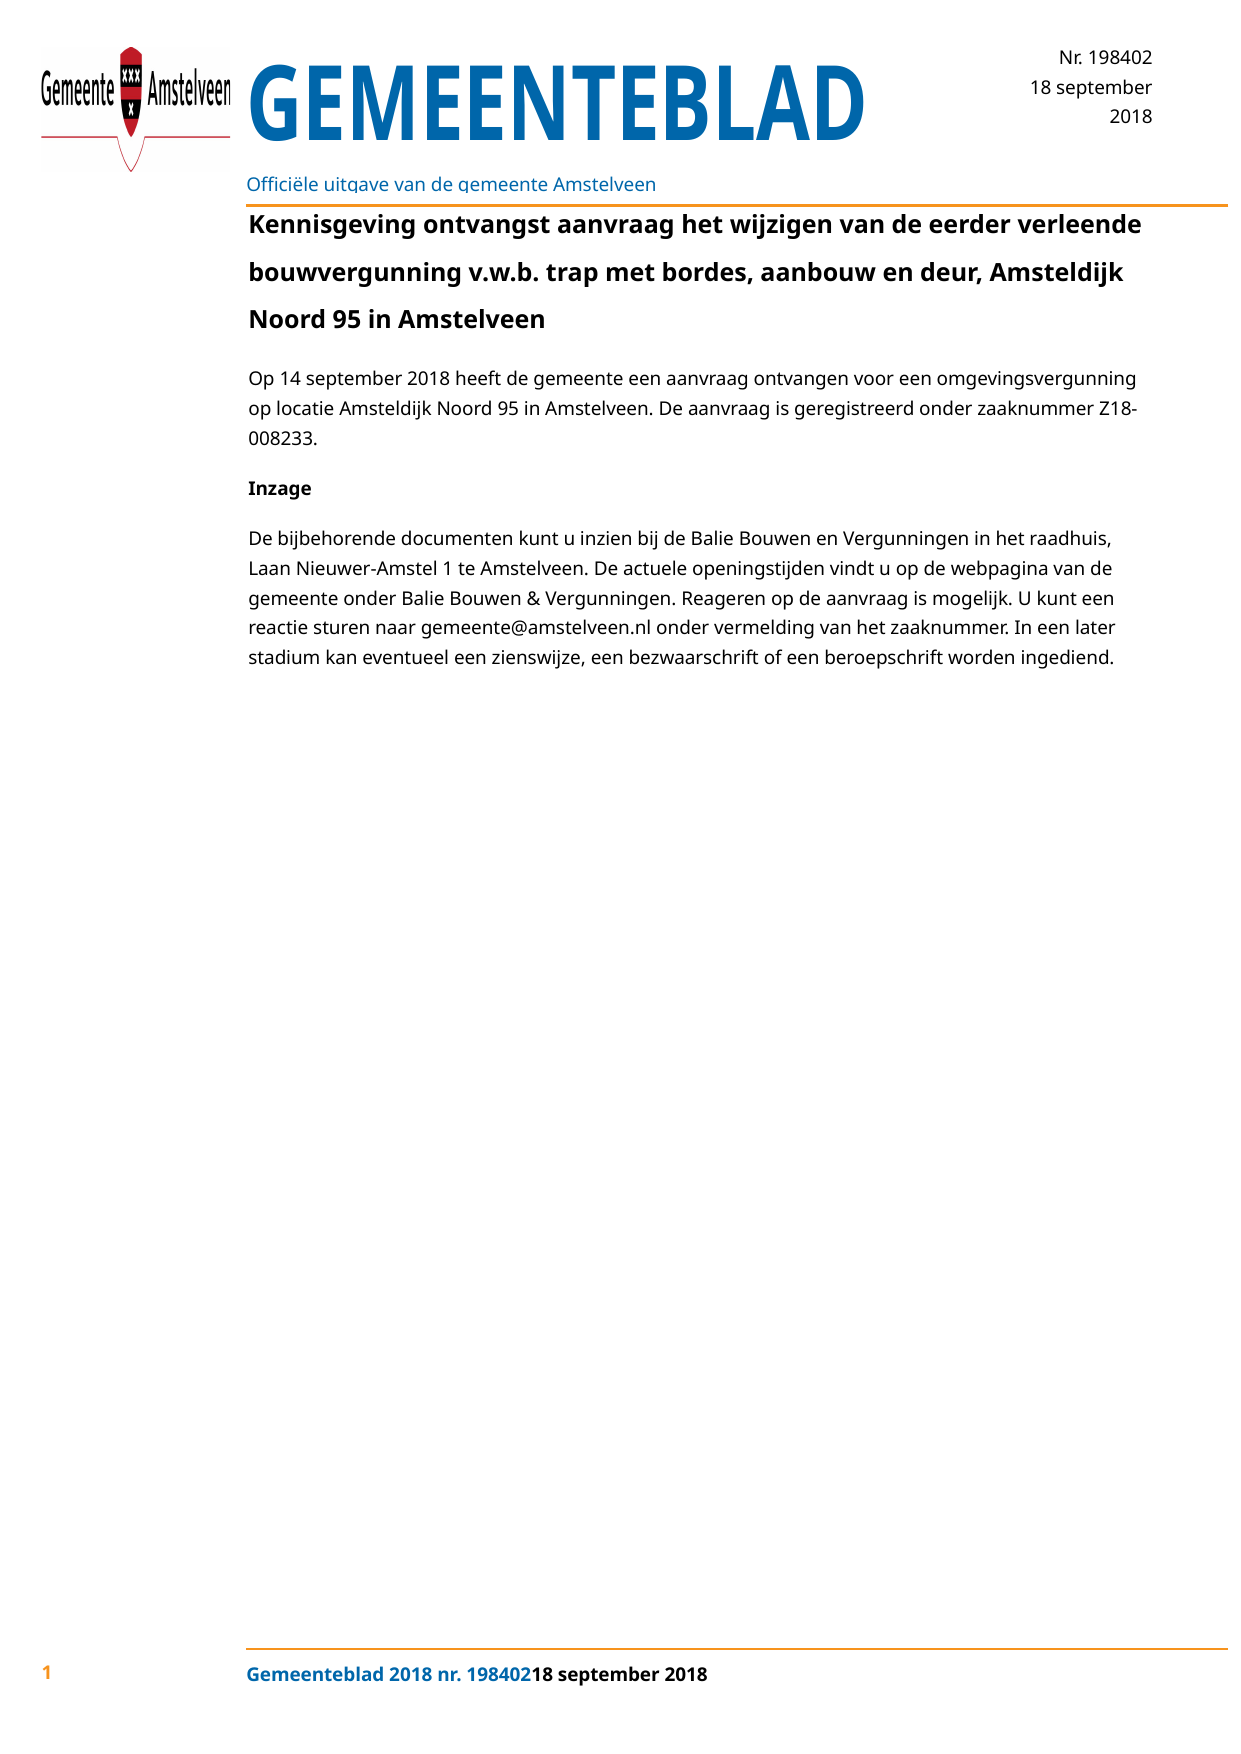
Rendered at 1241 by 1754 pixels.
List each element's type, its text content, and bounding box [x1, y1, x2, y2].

text Kennisgeving ontvangst aanvraag het wijzigen van de eerder verleende bouwvergunning v.w.b. trap met bordes, aanbouw en deur, Amsteldijk Noord 95 in Amstelveen [248, 207, 1152, 336]
text De bijbehorende documenten kunt u inzien bij de Balie Bouwen en Vergunningen in het raadhuis, Laan Nieuwer-Amstel 1 te Amstelveen. De actuele openingstijden vindt u op de webpagina van de gemeente onder Balie Bouwen & Vergunningen. Reageren op de aanvraag is mogelijk. U kunt een reactie sturen naar gemeente@amstelveen.nl onder vermelding van het zaaknummer. In een later stadium kan eventueel een zienswijze, een bezwaarschrift of een beroepschrift worden ingediend. [248, 526, 1152, 669]
text Inzage [248, 475, 1152, 501]
picture [41, 47, 231, 172]
text Op 14 september 2018 heeft de gemeente een aanvraag ontvangen voor een omgevingsvergunning op locatie Amsteldijk Noord 95 in Amstelveen. De aanvraag is geregistreerd onder zaaknummer Z18-008233. [248, 366, 1152, 450]
